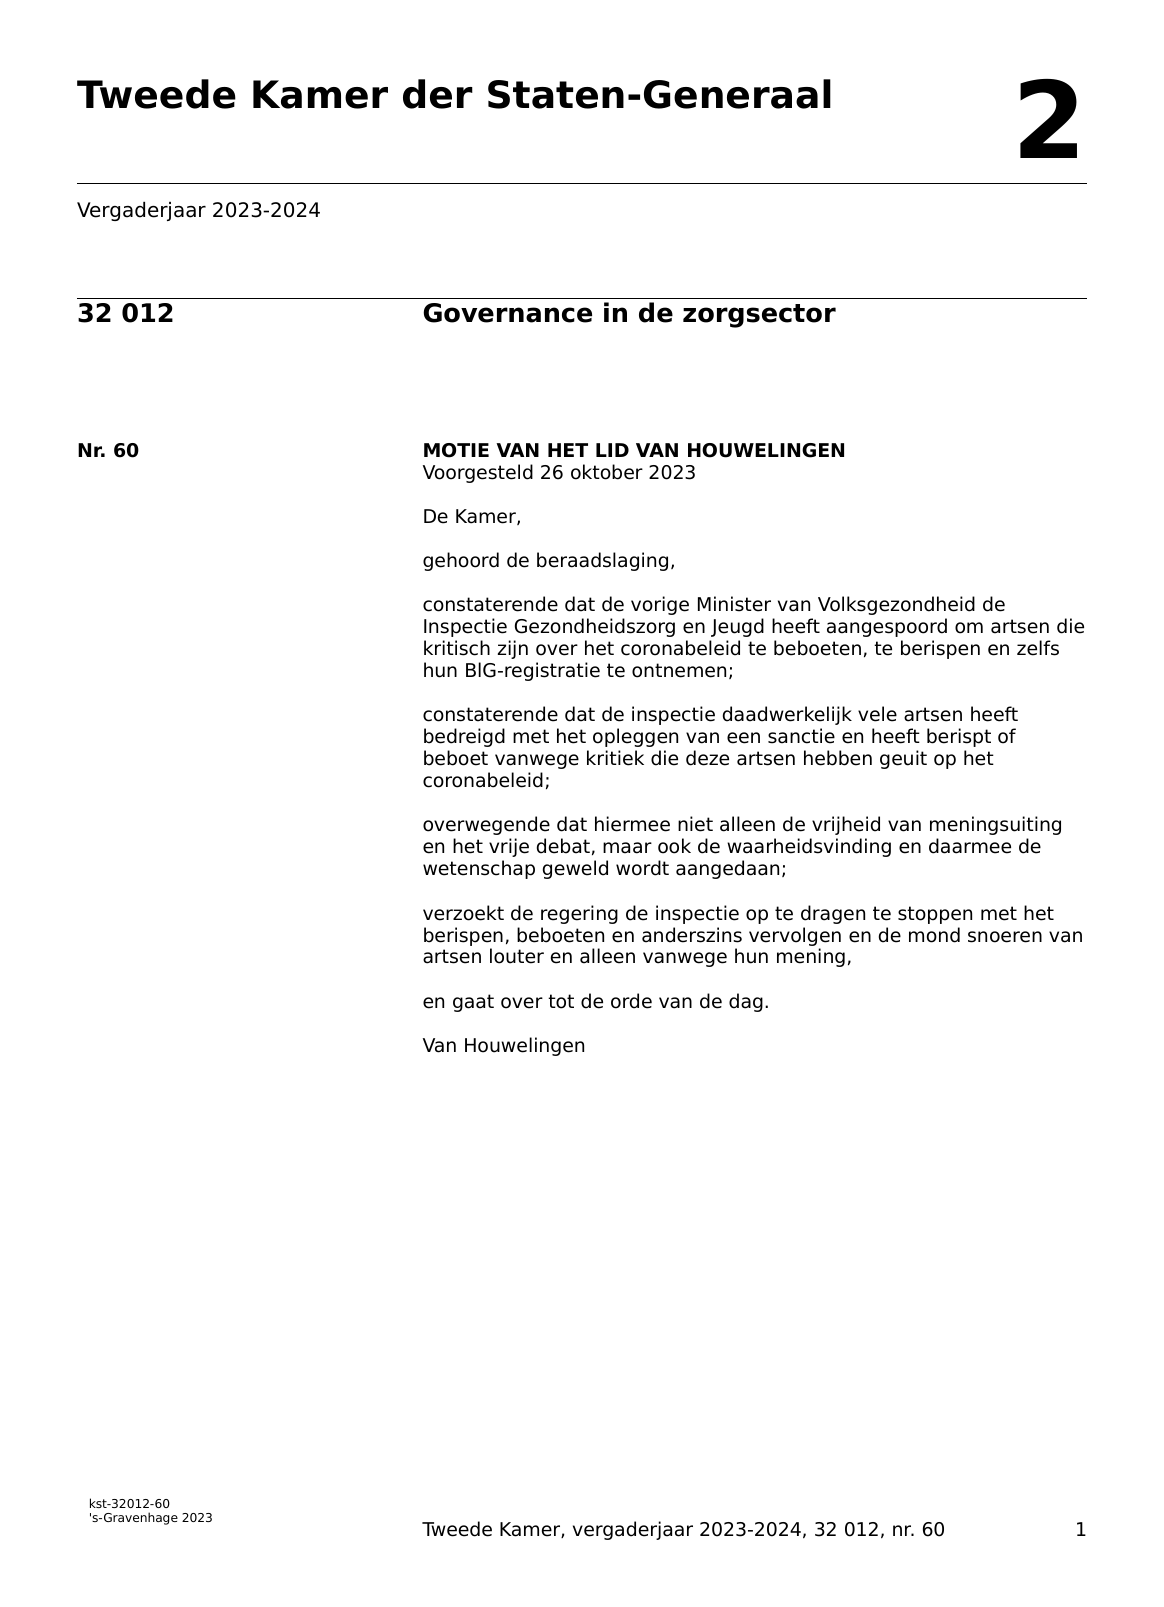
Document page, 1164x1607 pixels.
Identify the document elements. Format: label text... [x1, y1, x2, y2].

text De Kamer, [422, 506, 1087, 528]
text overwegende dat hiermee niet alleen de vrijheid van meningsuiting en het vrije debat, maar ook de waarheidsvinding en daarmee de wetenschap geweld wordt aangedaan; [422, 814, 1087, 880]
text kst-32012-60 [88, 1497, 323, 1511]
text en gaat over tot de orde van de dag. [422, 991, 1087, 1013]
text constaterende dat de vorige Minister van Volksgezondheid de Inspectie Gezondheidszorg en Jeugd heeft aangespoord om artsen die kritisch zijn over het coronabeleid te beboeten, te berispen en zelfs hun BlG-registratie te ontnemen; [422, 594, 1087, 682]
table_cell Vergaderjaar 2023-2024 [77, 184, 1087, 298]
subtitle 32 012 Governance in de zorgsector [77, 299, 1087, 329]
text gehoord de beraadslaging, [422, 550, 1087, 572]
table_header 2 [886, 59, 1087, 183]
text 's-Gravenhage 2023 [88, 1511, 323, 1525]
subtitle Nr. 60 MOTIE VAN HET LID VAN HOUWELINGEN [77, 440, 1087, 462]
text Voorgesteld 26 oktober 2023 [422, 462, 1087, 484]
text Van Houwelingen [422, 1035, 1087, 1057]
table_header Tweede Kamer der Staten-Generaal [77, 59, 886, 183]
text verzoekt de regering de inspectie op te dragen te stoppen met het berispen, beboeten en anderszins vervolgen en de mond snoeren van artsen louter en alleen vanwege hun mening, [422, 902, 1087, 968]
text constaterende dat de inspectie daadwerkelijk vele artsen heeft bedreigd met het opleggen van een sanctie en heeft berispt of beboet vanwege kritiek die deze artsen hebben geuit op het coronabeleid; [422, 704, 1087, 792]
